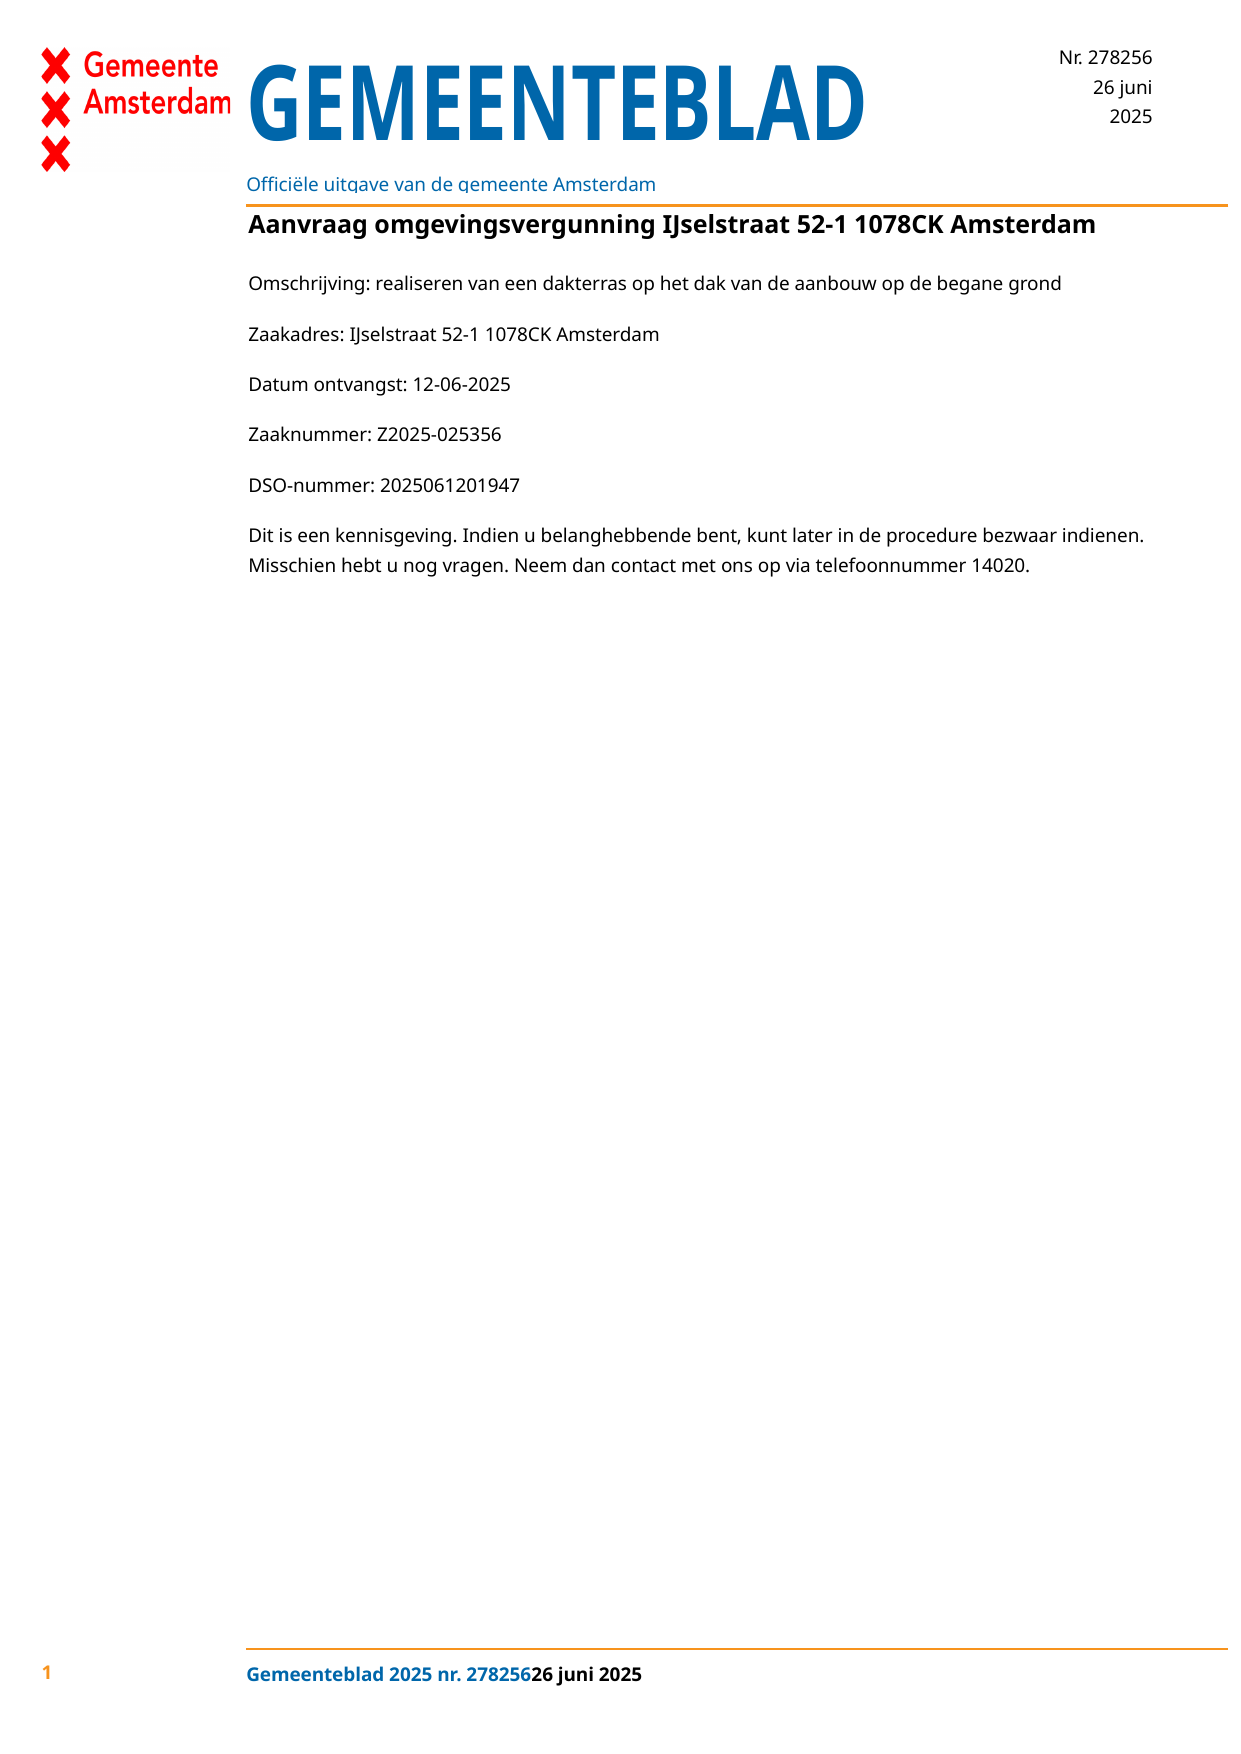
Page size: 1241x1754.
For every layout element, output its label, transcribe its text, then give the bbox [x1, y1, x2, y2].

text DSO-nummer: 2025061201947 [248, 472, 1152, 498]
text Aanvraag omgevingsvergunning IJselstraat 52-1 1078CK Amsterdam [248, 207, 1152, 241]
text Datum ontvangst: 12-06-2025 [248, 371, 1152, 397]
text Omschrijving: realiseren van een dakterras op het dak van de aanbouw op de begane grond [248, 270, 1152, 296]
text Zaakadres: IJselstraat 52-1 1078CK Amsterdam [248, 321, 1152, 346]
text Dit is een kennisgeving. Indien u belanghebbende bent, kunt later in de procedure bezwaar indienen. Misschien hebt u nog vragen. Neem dan contact met ons op via telefoonnummer 14020. [248, 522, 1152, 578]
text Zaaknummer: Z2025-025356 [248, 422, 1152, 447]
picture [41, 47, 231, 172]
